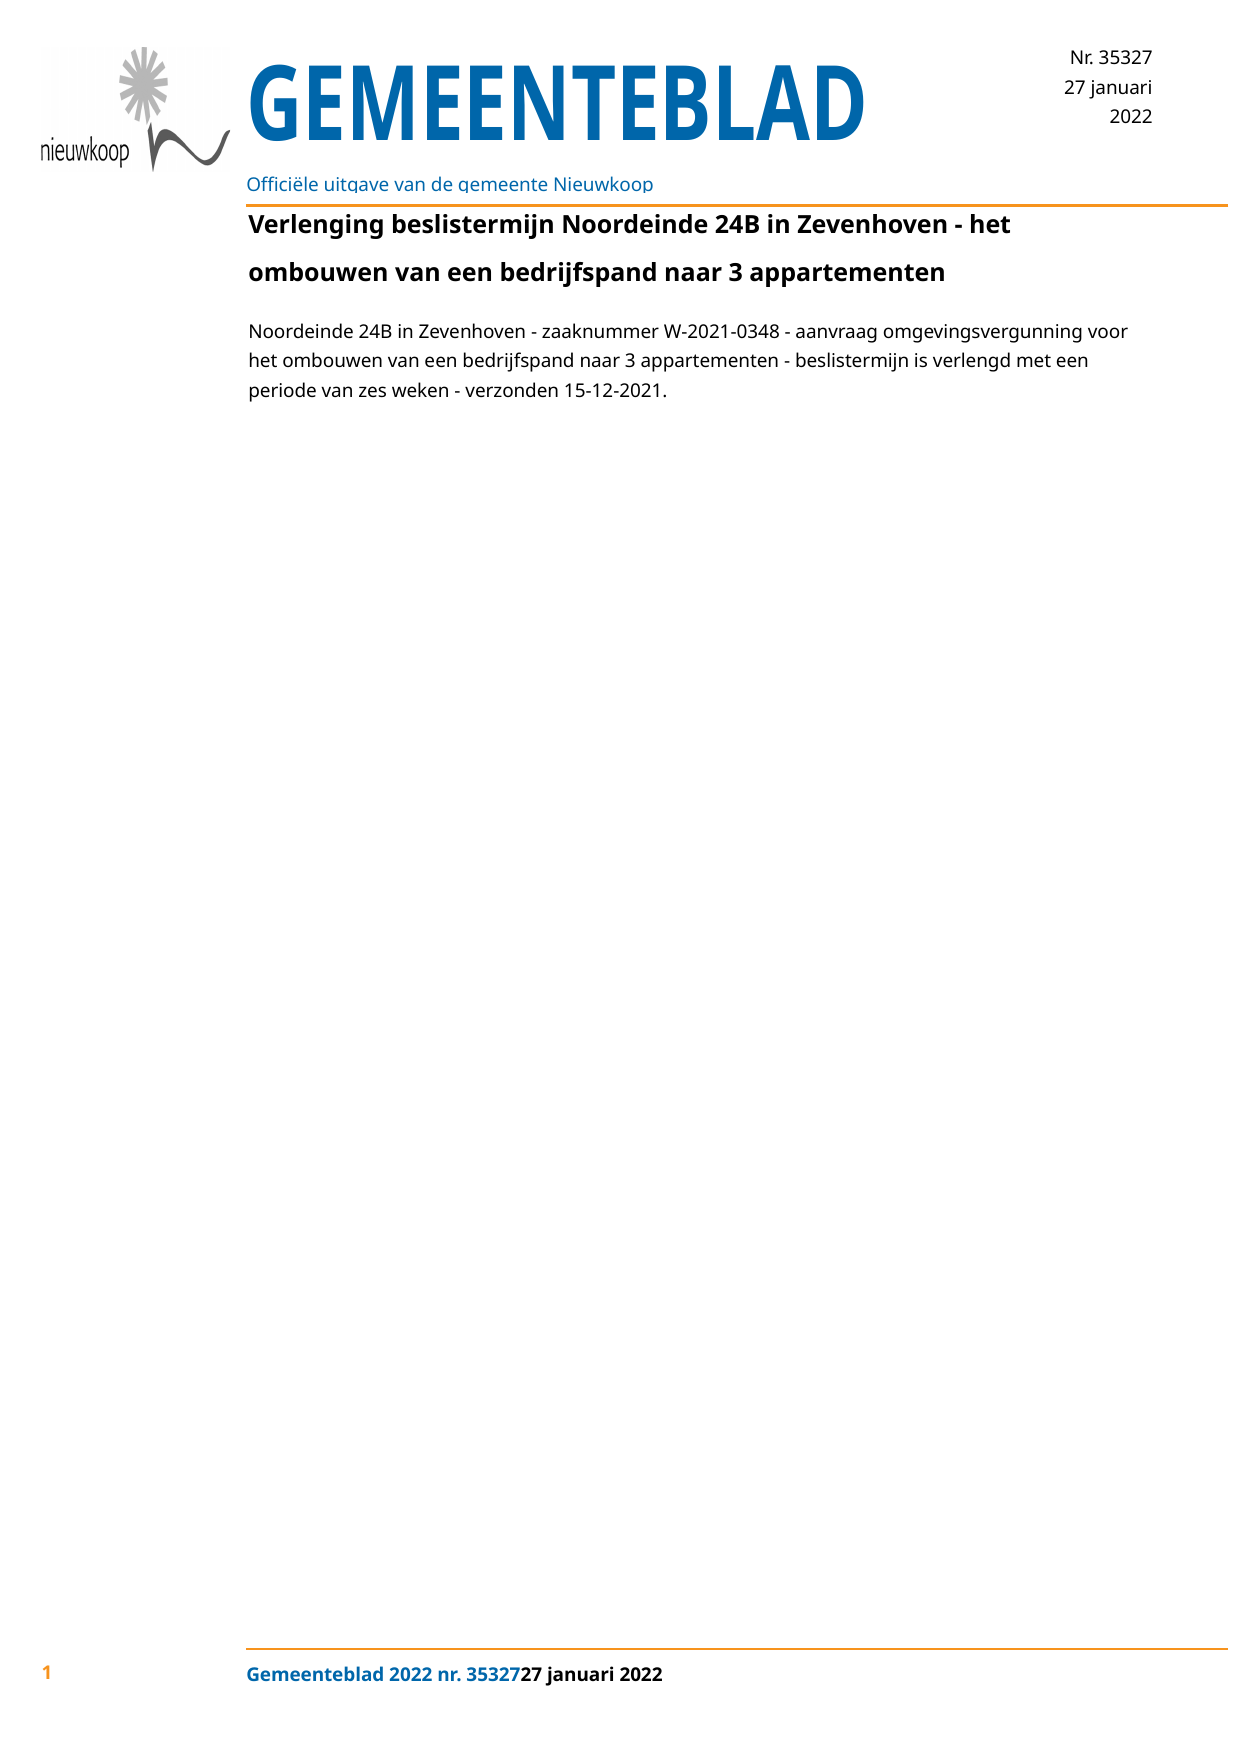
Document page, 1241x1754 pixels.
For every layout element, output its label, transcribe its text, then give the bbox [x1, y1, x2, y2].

text Noordeinde 24B in Zevenhoven - zaaknummer W-2021-0348 - aanvraag omgevingsvergunning voor het ombouwen van een bedrijfspand naar 3 appartementen - beslistermijn is verlengd met een periode van zes weken - verzonden 15-12-2021. [248, 318, 1152, 403]
text Verlenging beslistermijn Noordeinde 24B in Zevenhoven - het ombouwen van een bedrijfspand naar 3 appartementen [248, 207, 1152, 288]
picture [41, 47, 231, 172]
